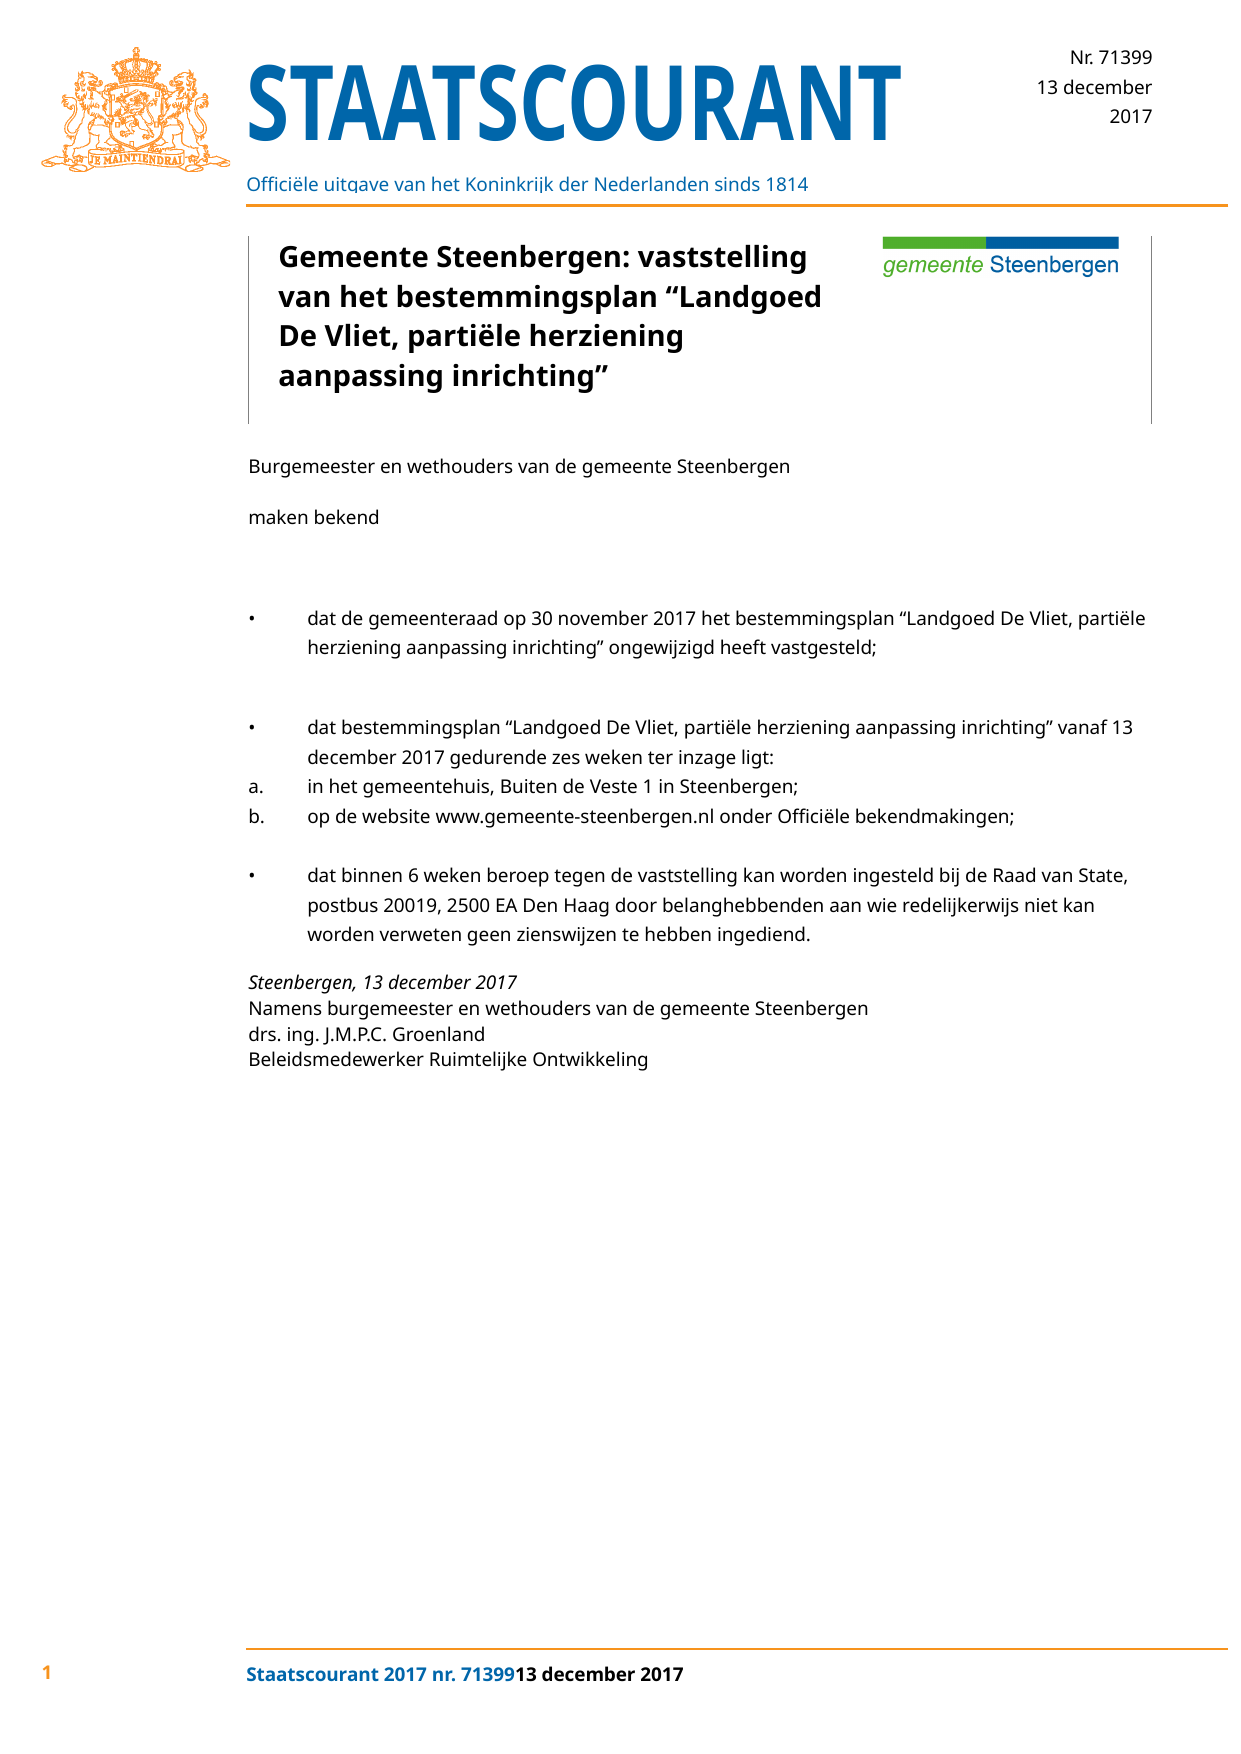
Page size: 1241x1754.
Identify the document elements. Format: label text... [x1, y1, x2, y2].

list dat bestemmingsplan “Landgoed De Vliet, partiële herziening aanpassing inrichting” vanaf 13 december 2017 gedurende zes weken ter inzage ligt: [248, 714, 1152, 770]
text Steenbergen, 13 december 2017 [248, 969, 1152, 995]
list dat binnen 6 weken beroep tegen de vaststelling kan worden ingesteld bij de Raad van State, postbus 20019, 2500 EA Den Haag door belanghebbenden aan wie redelijkerwijs niet kan worden verweten geen zienswijzen te hebben ingediend. [248, 862, 1152, 947]
text Namens burgemeester en wethouders van de gemeente Steenbergen [248, 995, 1152, 1021]
picture [41, 47, 231, 172]
text Burgemeester en wethouders van de gemeente Steenbergen [248, 454, 1152, 479]
list dat de gemeenteraad op 30 november 2017 het bestemmingsplan “Landgoed De Vliet, partiële herziening aanpassing inrichting” ongewijzigd heeft vastgesteld; [248, 605, 1152, 660]
table_header Gemeente Steenbergen: vaststelling van het bestemmingsplan “Landgoed De Vliet, partiële herziening aanpassing inrichting” [249, 236, 850, 424]
table_header [850, 236, 1151, 424]
text Beleidsmedewerker Ruimtelijke Ontwikkeling [248, 1047, 1152, 1072]
text drs. ing. J.M.P.C. Groenland [248, 1021, 1152, 1047]
list in het gemeentehuis, Buiten de Veste 1 in Steenbergen; [248, 774, 1152, 799]
text maken bekend [248, 504, 1152, 530]
picture [882, 236, 1119, 278]
list op de website www.gemeente-steenbergen.nl onder Officiële bekendmakingen; [248, 803, 1152, 829]
